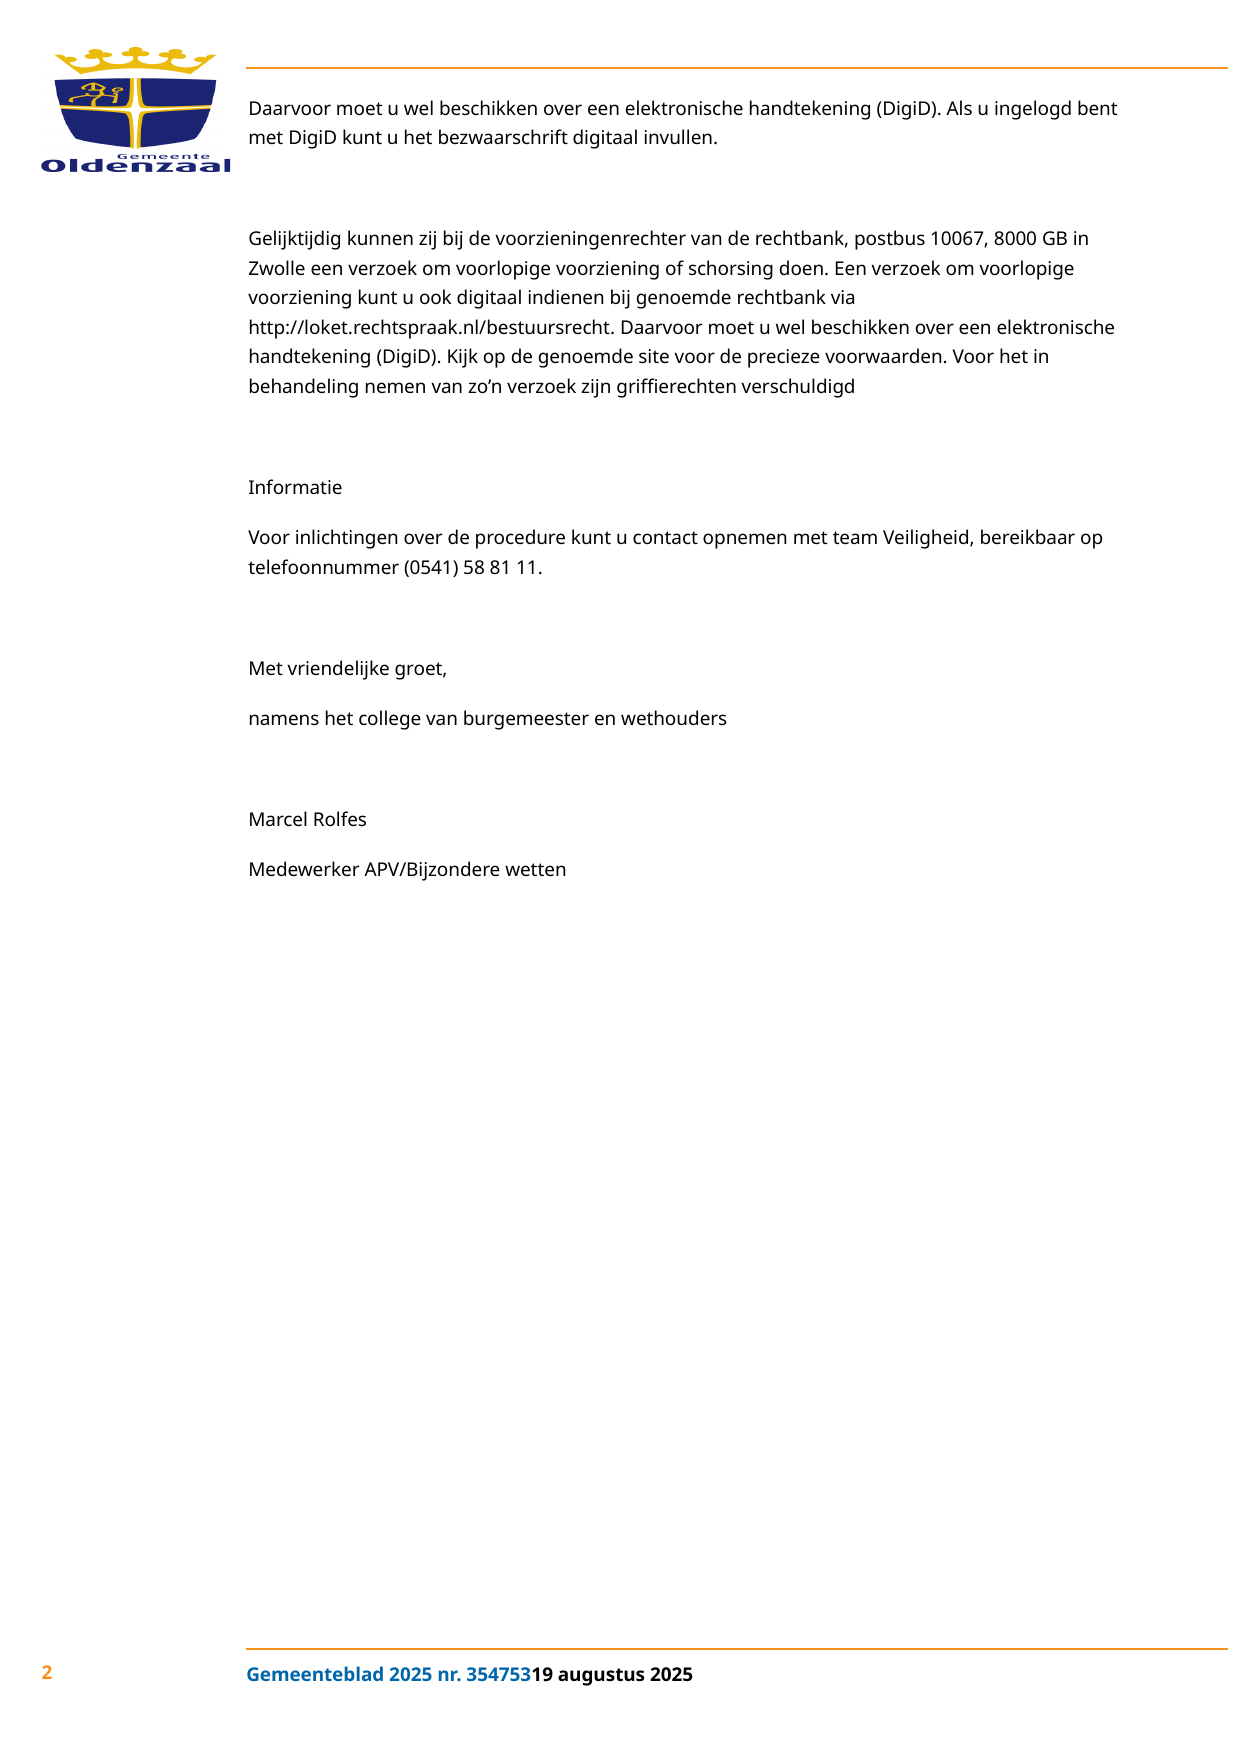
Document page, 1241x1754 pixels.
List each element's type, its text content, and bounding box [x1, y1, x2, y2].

text Marcel Rolfes [248, 806, 1152, 832]
text Daarvoor moet u wel beschikken over een elektronische handtekening (DigiD). Als u ingelogd bent met DigiD kunt u het bezwaarschrift digitaal invullen. [248, 95, 1152, 150]
text Gelijktijdig kunnen zij bij de voorzieningenrechter van de rechtbank, postbus 10067, 8000 GB in Zwolle een verzoek om voorlopige voorziening of schorsing doen. Een verzoek om voorlopige voorziening kunt u ook digitaal indienen bij genoemde rechtbank via http://loket.rechtspraak.nl/bestuursrecht. Daarvoor moet u wel beschikken over een elektronische handtekening (DigiD). Kijk op de genoemde site voor de precieze voorwaarden. Voor het in behandeling nemen van zo’n verzoek zijn griffierechten verschuldigd [248, 225, 1152, 399]
picture [41, 47, 231, 172]
text Met vriendelijke groet, [248, 655, 1152, 681]
text namens het college van burgemeester en wethouders [248, 705, 1152, 731]
text Medewerker APV/Bijzondere wetten [248, 856, 1152, 882]
text Informatie [248, 474, 1152, 500]
text Voor inlichtingen over de procedure kunt u contact opnemen met team Veiligheid, bereikbaar op telefoonnummer (0541) 58 81 11. [248, 524, 1152, 580]
